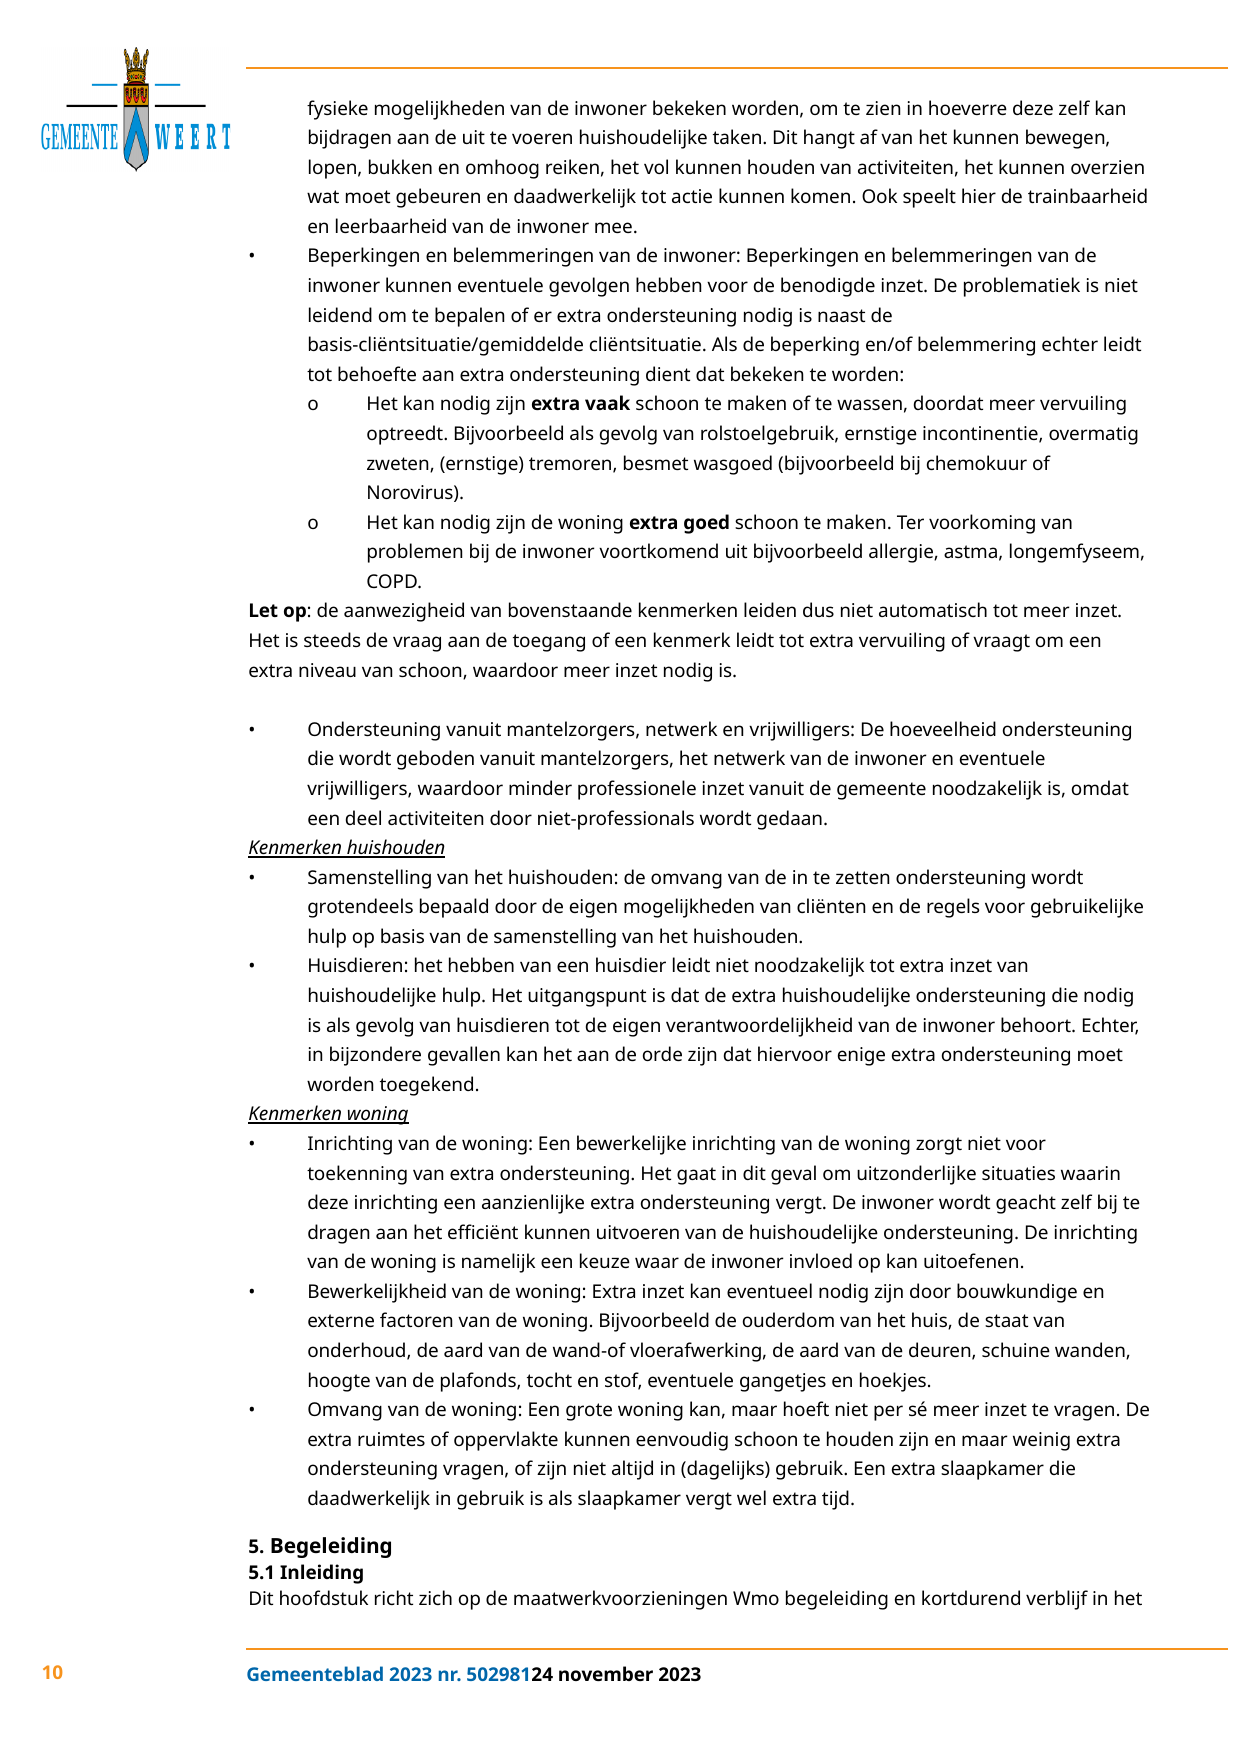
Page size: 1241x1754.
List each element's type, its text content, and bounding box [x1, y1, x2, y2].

list Huisdieren: het hebben van een huisdier leidt niet noodzakelijk tot extra inzet van huishoudelijke hulp. Het uitgangspunt is dat de extra huishoudelijke ondersteuning die nodig is als gevolg van huisdieren tot de eigen verantwoordelijkheid van de inwoner behoort. Echter, in bijzondere gevallen kan het aan de orde zijn dat hiervoor enige extra ondersteuning moet worden toegekend. [248, 953, 1152, 1097]
list Inrichting van de woning: Een bewerkelijke inrichting van de woning zorgt niet voor toekenning van extra ondersteuning. Het gaat in dit geval om uitzonderlijke situaties waarin deze inrichting een aanzienlijke extra ondersteuning vergt. De inwoner wordt geacht zelf bij te dragen aan het efficiënt kunnen uitvoeren van de huishoudelijke ondersteuning. De inrichting van de woning is namelijk een keuze waar de inwoner invloed op kan uitoefenen. [248, 1130, 1152, 1274]
text 5.1 Inleiding [248, 1559, 1152, 1585]
text Let op: de aanwezigheid van bovenstaande kenmerken leiden dus niet automatisch tot meer inzet. Het is steeds de vraag aan de toegang of een kenmerk leidt tot extra vervuiling of vraagt om een extra niveau van schoon, waardoor meer inzet nodig is. [248, 598, 1152, 683]
list Het kan nodig zijn de woning extra goed schoon te maken. Ter voorkoming van problemen bij de inwoner voortkomend uit bijvoorbeeld allergie, astma, longemfyseem, COPD. [307, 509, 1152, 594]
text Kenmerken woning [248, 1101, 1152, 1126]
list Beperkingen en belemmeringen van de inwoner: Beperkingen en belemmeringen van de inwoner kunnen eventuele gevolgen hebben voor de benodigde inzet. De problematiek is niet leidend om te bepalen of er extra ondersteuning nodig is naast de basis-cliëntsituatie/gemiddelde cliëntsituatie. Als de beperking en/of belemmering echter leidt tot behoefte aan extra ondersteuning dient dat bekeken te worden: [248, 243, 1152, 387]
text Dit hoofdstuk richt zich op de maatwerkvoorzieningen Wmo begeleiding en kortdurend verblijf in het [248, 1585, 1152, 1611]
list Het kan nodig zijn extra vaak schoon te maken of te wassen, doordat meer vervuiling optreedt. Bijvoorbeeld als gevolg van rolstoelgebruik, ernstige incontinentie, overmatig zweten, (ernstige) tremoren, besmet wasgoed (bijvoorbeeld bij chemokuur of Norovirus). [307, 391, 1152, 505]
text 5. Begeleiding [248, 1531, 1152, 1559]
list fysieke mogelijkheden van de inwoner bekeken worden, om te zien in hoeverre deze zelf kan bijdragen aan de uit te voeren huishoudelijke taken. Dit hangt af van het kunnen bewegen, lopen, bukken en omhoog reiken, het vol kunnen houden van activiteiten, het kunnen overzien wat moet gebeuren en daadwerkelijk tot actie kunnen komen. Ook speelt hier de trainbaarheid en leerbaarheid van de inwoner mee. [248, 95, 1152, 239]
picture [41, 47, 231, 172]
list Omvang van de woning: Een grote woning kan, maar hoeft niet per sé meer inzet te vragen. De extra ruimtes of oppervlakte kunnen eenvoudig schoon te houden zijn en maar weinig extra ondersteuning vragen, of zijn niet altijd in (dagelijks) gebruik. Een extra slaapkamer die daadwerkelijk in gebruik is als slaapkamer vergt wel extra tijd. [248, 1396, 1152, 1511]
list Samenstelling van het huishouden: de omvang van de in te zetten ondersteuning wordt grotendeels bepaald door de eigen mogelijkheden van cliënten en de regels voor gebruikelijke hulp op basis van de samenstelling van het huishouden. [248, 864, 1152, 949]
list Ondersteuning vanuit mantelzorgers, netwerk en vrijwilligers: De hoeveelheid ondersteuning die wordt geboden vanuit mantelzorgers, het netwerk van de inwoner en eventuele vrijwilligers, waardoor minder professionele inzet vanuit de gemeente noodzakelijk is, omdat een deel activiteiten door niet-professionals wordt gedaan. [248, 716, 1152, 831]
list Bewerkelijkheid van de woning: Extra inzet kan eventueel nodig zijn door bouwkundige en externe factoren van de woning. Bijvoorbeeld de ouderdom van het huis, de staat van onderhoud, de aard van de wand-of vloerafwerking, de aard van de deuren, schuine wanden, hoogte van de plafonds, tocht en stof, eventuele gangetjes en hoekjes. [248, 1278, 1152, 1393]
text Kenmerken huishouden [248, 834, 1152, 860]
